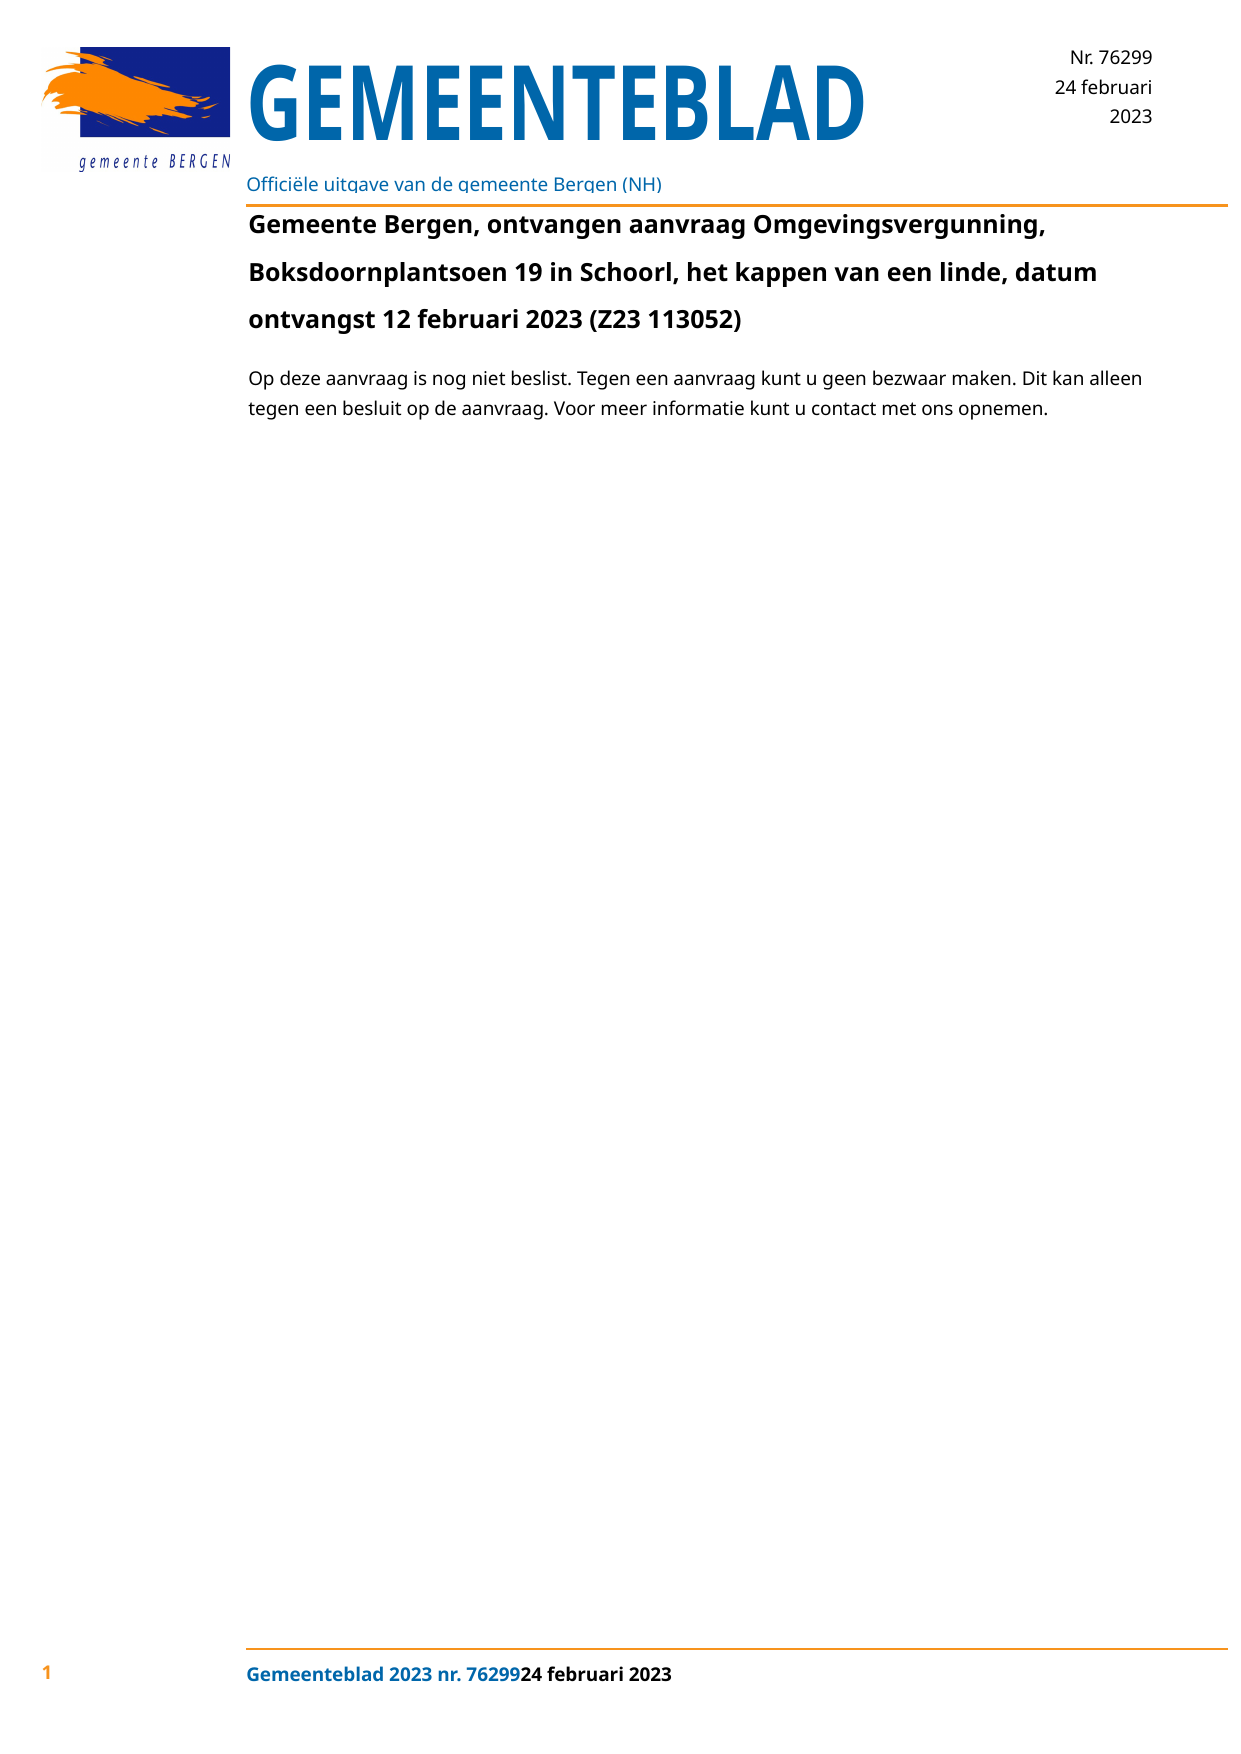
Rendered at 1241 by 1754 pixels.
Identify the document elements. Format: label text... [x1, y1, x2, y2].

text Gemeente Bergen, ontvangen aanvraag Omgevingsvergunning, Boksdoornplantsoen 19 in Schoorl, het kappen van een linde, datum ontvangst 12 februari 2023 (Z23 113052) [248, 207, 1152, 336]
text Op deze aanvraag is nog niet beslist. Tegen een aanvraag kunt u geen bezwaar maken. Dit kan alleen tegen een besluit op de aanvraag. Voor meer informatie kunt u contact met ons opnemen. [248, 366, 1152, 421]
picture [41, 47, 231, 172]
